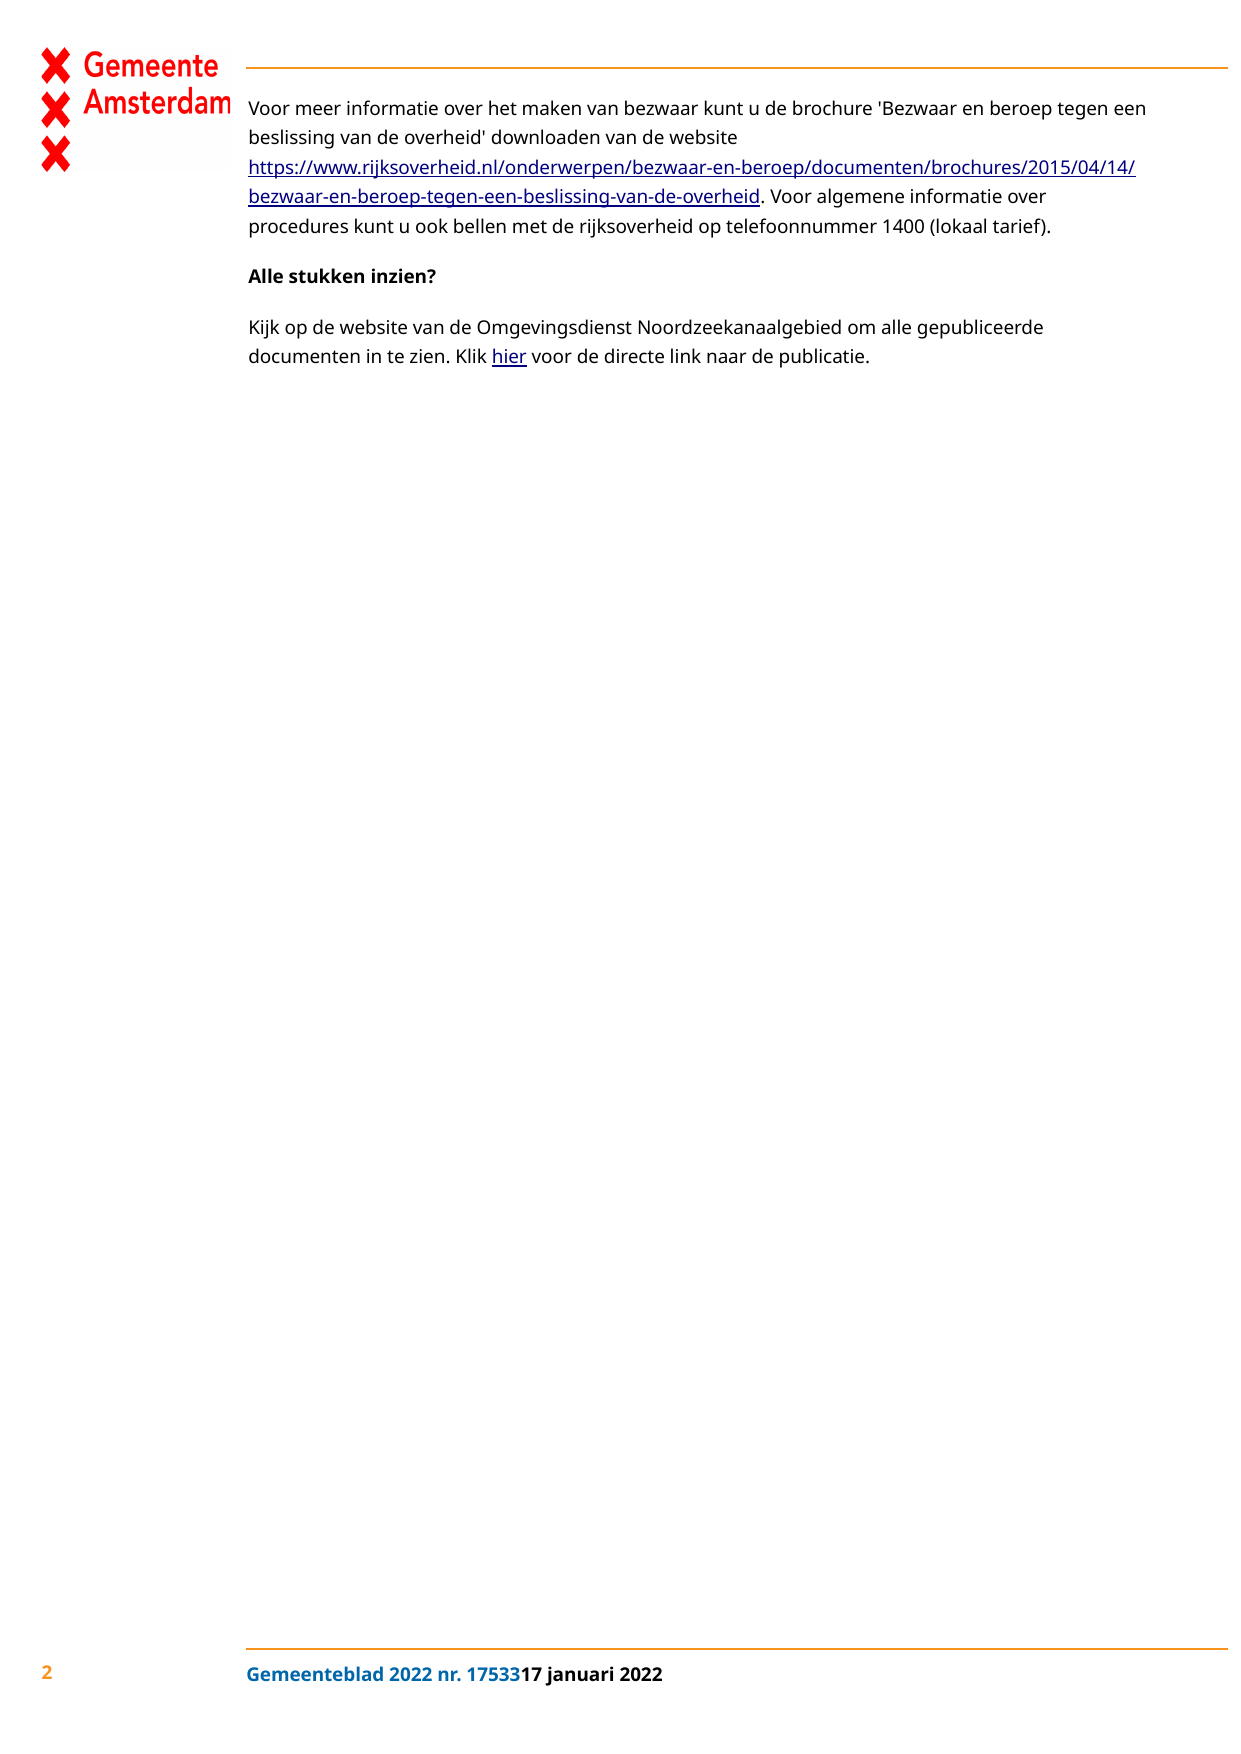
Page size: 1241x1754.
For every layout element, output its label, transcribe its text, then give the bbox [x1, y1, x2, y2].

text Voor meer informatie over het maken van bezwaar kunt u de brochure 'Bezwaar en beroep tegen een beslissing van de overheid' downloaden van de website https://www.rijksoverheid.nl/onderwerpen/bezwaar-en-beroep/documenten/brochures/2015/04/14/bezwaar-en-beroep-tegen-een-beslissing-van-de-overheid. Voor algemene informatie over procedures kunt u ook bellen met de rijksoverheid op telefoonnummer 1400 (lokaal tarief). [248, 95, 1152, 239]
text Alle stukken inzien? [248, 263, 1152, 289]
text Kijk op de website van de Omgevingsdienst Noordzeekanaalgebied om alle gepubliceerde documenten in te zien. Klik hier voor de directe link naar de publicatie. [248, 314, 1152, 369]
picture [41, 47, 231, 172]
